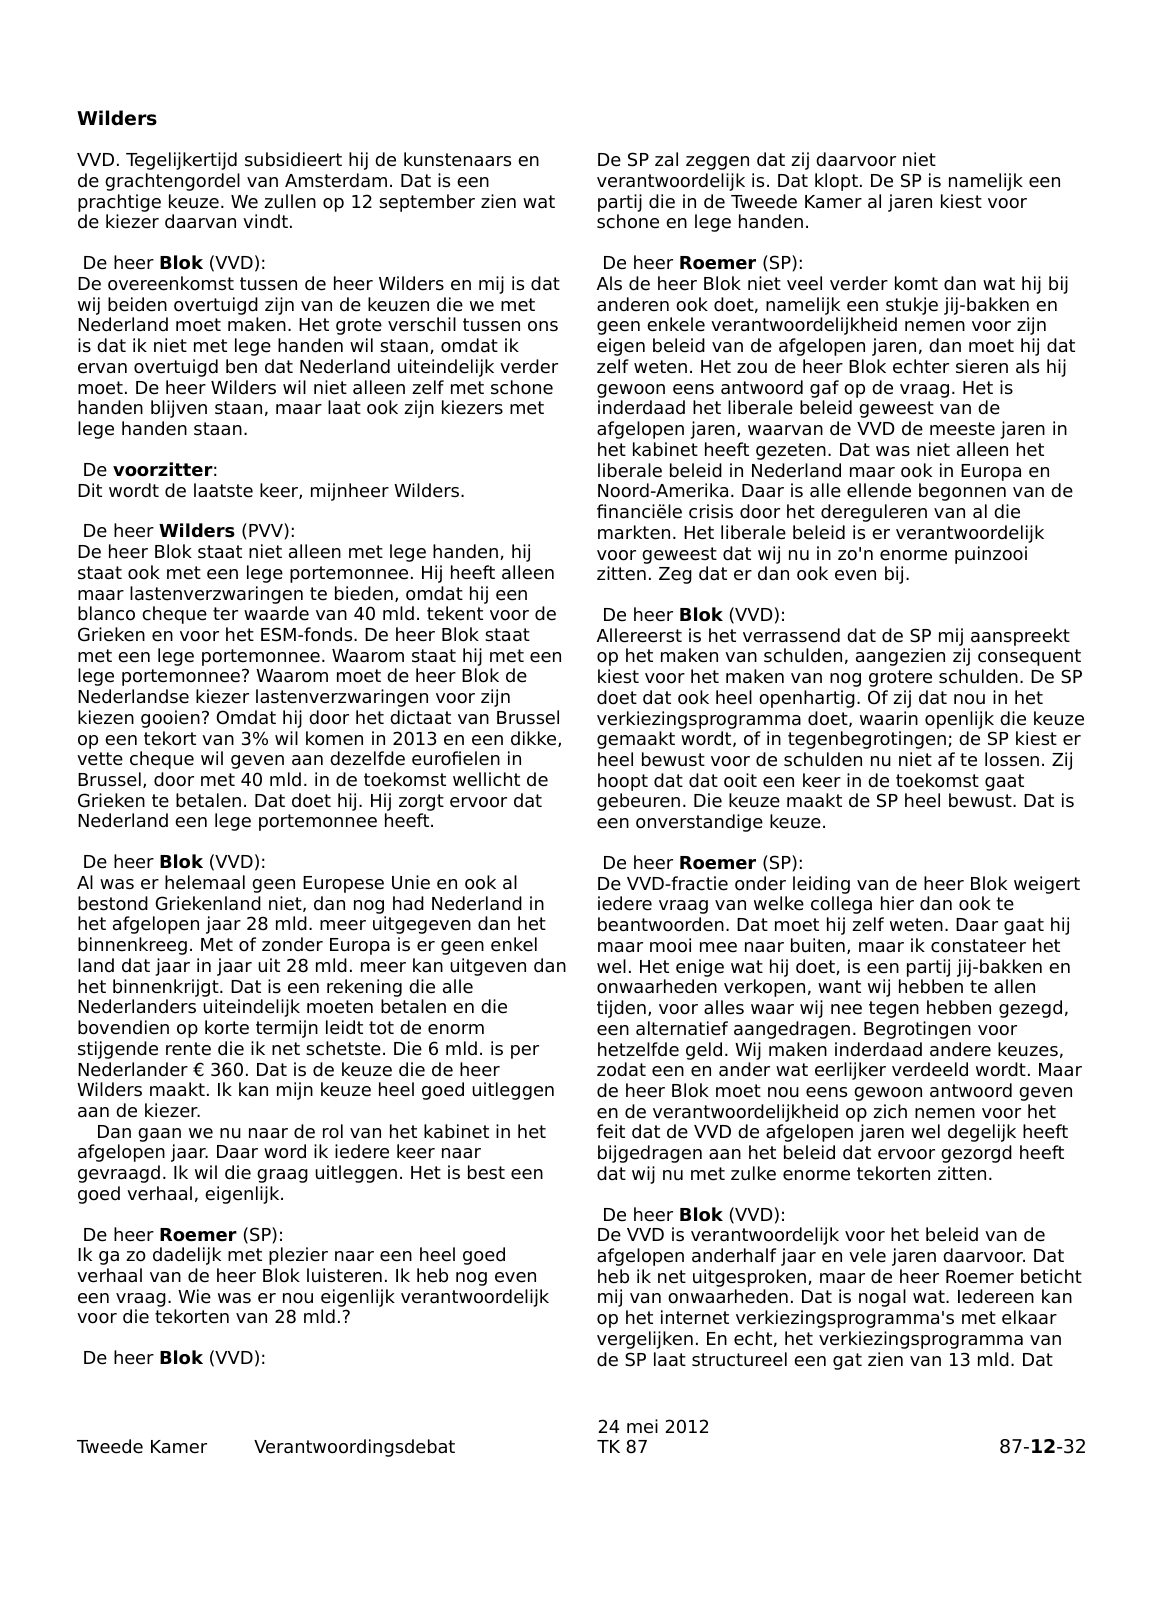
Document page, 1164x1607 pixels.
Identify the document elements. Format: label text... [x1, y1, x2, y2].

text De overeenkomst tussen de heer Wilders en mij is dat wij beiden overtuigd zijn van de keuzen die we met Nederland moet maken. Het grote verschil tussen ons is dat ik niet met lege handen wil staan, omdat ik ervan overtuigd ben dat Nederland uiteindelijk verder moet. De heer Wilders wil niet alleen zelf met schone handen blijven staan, maar laat ook zijn kiezers met lege handen staan. [77, 274, 567, 440]
text De VVD is verantwoordelijk voor het beleid van de afgelopen anderhalf jaar en vele jaren daarvoor. Dat heb ik net uitgesproken, maar de heer Roemer beticht mij van onwaarheden. Dat is nogal wat. Iedereen kan op het internet verkiezingsprogramma's met elkaar vergelijken. En echt, het verkiezingsprogramma van de SP laat structureel een gat zien van 13 mld. Dat [596, 1225, 1087, 1370]
text De heer Roemer (SP): [596, 253, 1087, 274]
text De heer Blok (VVD): [596, 1204, 1087, 1225]
text De VVD-fractie onder leiding van de heer Blok weigert iedere vraag van welke collega hier dan ook te beantwoorden. Dat moet hij zelf weten. Daar gaat hij maar mooi mee naar buiten, maar ik constateer het wel. Het enige wat hij doet, is een partij jij-bakken en onwaarheden verkopen, want wij hebben te allen tijden, voor alles waar wij nee tegen hebben gezegd, een alternatief aangedragen. Begrotingen voor hetzelfde geld. Wij maken inderdaad andere keuzes, zodat een en ander wat eerlijker verdeeld wordt. Maar de heer Blok moet nou eens gewoon antwoord geven en de verantwoordelijkheid op zich nemen voor het feit dat de VVD de afgelopen jaren wel degelijk heeft bijgedragen aan het beleid dat ervoor gezorgd heeft dat wij nu met zulke enorme tekorten zitten. [596, 873, 1087, 1184]
text De heer Blok (VVD): [77, 852, 567, 873]
text De heer Blok (VVD): [77, 1348, 567, 1369]
text De heer Blok staat niet alleen met lege handen, hij staat ook met een lege portemonnee. Hij heeft alleen maar lastenverzwaringen te bieden, omdat hij een blanco cheque ter waarde van 40 mld. tekent voor de Grieken en voor het ESM-fonds. De heer Blok staat met een lege portemonnee. Waarom staat hij met een lege portemonnee? Waarom moet de heer Blok de Nederlandse kiezer lastenverzwaringen voor zijn kiezen gooien? Omdat hij door het dictaat van Brussel op een tekort van 3% wil komen in 2013 en een dikke, vette cheque wil geven aan dezelfde eurofielen in Brussel, door met 40 mld. in de toekomst wellicht de Grieken te betalen. Dat doet hij. Hij zorgt ervoor dat Nederland een lege portemonnee heeft. [77, 542, 567, 832]
text Al was er helemaal geen Europese Unie en ook al bestond Griekenland niet, dan nog had Nederland in het afgelopen jaar 28 mld. meer uitgegeven dan het binnenkreeg. Met of zonder Europa is er geen enkel land dat jaar in jaar uit 28 mld. meer kan uitgeven dan het binnenkrijgt. Dat is een rekening die alle Nederlanders uiteindelijk moeten betalen en die bovendien op korte termijn leidt tot de enorm stijgende rente die ik net schetste. Die 6 mld. is per Nederlander € 360. Dat is de keuze die de heer Wilders maakt. Ik kan mijn keuze heel goed uitleggen aan de kiezer. [77, 873, 567, 1122]
text De heer Roemer (SP): [77, 1224, 567, 1245]
text Dit wordt de laatste keer, mijnheer Wilders. [77, 480, 567, 501]
text Dan gaan we nu naar de rol van het kabinet in het afgelopen jaar. Daar word ik iedere keer naar gevraagd. Ik wil die graag uitleggen. Het is best een goed verhaal, eigenlijk. [77, 1122, 567, 1204]
text De SP zal zeggen dat zij daarvoor niet verantwoordelijk is. Dat klopt. De SP is namelijk een partij die in de Tweede Kamer al jaren kiest voor schone en lege handen. [596, 150, 1087, 233]
text Ik ga zo dadelijk met plezier naar een heel goed verhaal van de heer Blok luisteren. Ik heb nog even een vraag. Wie was er nou eigenlijk verantwoordelijk voor die tekorten van 28 mld.? [77, 1245, 567, 1328]
text De heer Roemer (SP): [596, 853, 1087, 873]
text VVD. Tegelijkertijd subsidieert hij de kunstenaars en de grachtengordel van Amsterdam. Dat is een prachtige keuze. We zullen op 12 september zien wat de kiezer daarvan vindt. [77, 150, 567, 233]
text De voorzitter: [77, 460, 567, 480]
text De heer Blok (VVD): [77, 253, 567, 274]
text De heer Blok (VVD): [596, 605, 1087, 626]
text Allereerst is het verrassend dat de SP mij aanspreekt op het maken van schulden, aangezien zij consequent kiest voor het maken van nog grotere schulden. De SP doet dat ook heel openhartig. Of zij dat nou in het verkiezingsprogramma doet, waarin openlijk die keuze gemaakt wordt, of in tegenbegrotingen; de SP kiest er heel bewust voor de schulden nu niet af te lossen. Zij hoopt dat dat ooit een keer in de toekomst gaat gebeuren. Die keuze maakt de SP heel bewust. Dat is een onverstandige keuze. [596, 626, 1087, 833]
text De heer Wilders (PVV): [77, 521, 567, 542]
text Als de heer Blok niet veel verder komt dan wat hij bij anderen ook doet, namelijk een stukje jij-bakken en geen enkele verantwoordelijkheid nemen voor zijn eigen beleid van de afgelopen jaren, dan moet hij dat zelf weten. Het zou de heer Blok echter sieren als hij gewoon eens antwoord gaf op de vraag. Het is inderdaad het liberale beleid geweest van de afgelopen jaren, waarvan de VVD de meeste jaren in het kabinet heeft gezeten. Dat was niet alleen het liberale beleid in Nederland maar ook in Europa en Noord-Amerika. Daar is alle ellende begonnen van de financiële crisis door het dereguleren van al die markten. Het liberale beleid is er verantwoordelijk voor geweest dat wij nu in zo'n enorme puinzooi zitten. Zeg dat er dan ook even bij. [596, 274, 1087, 585]
